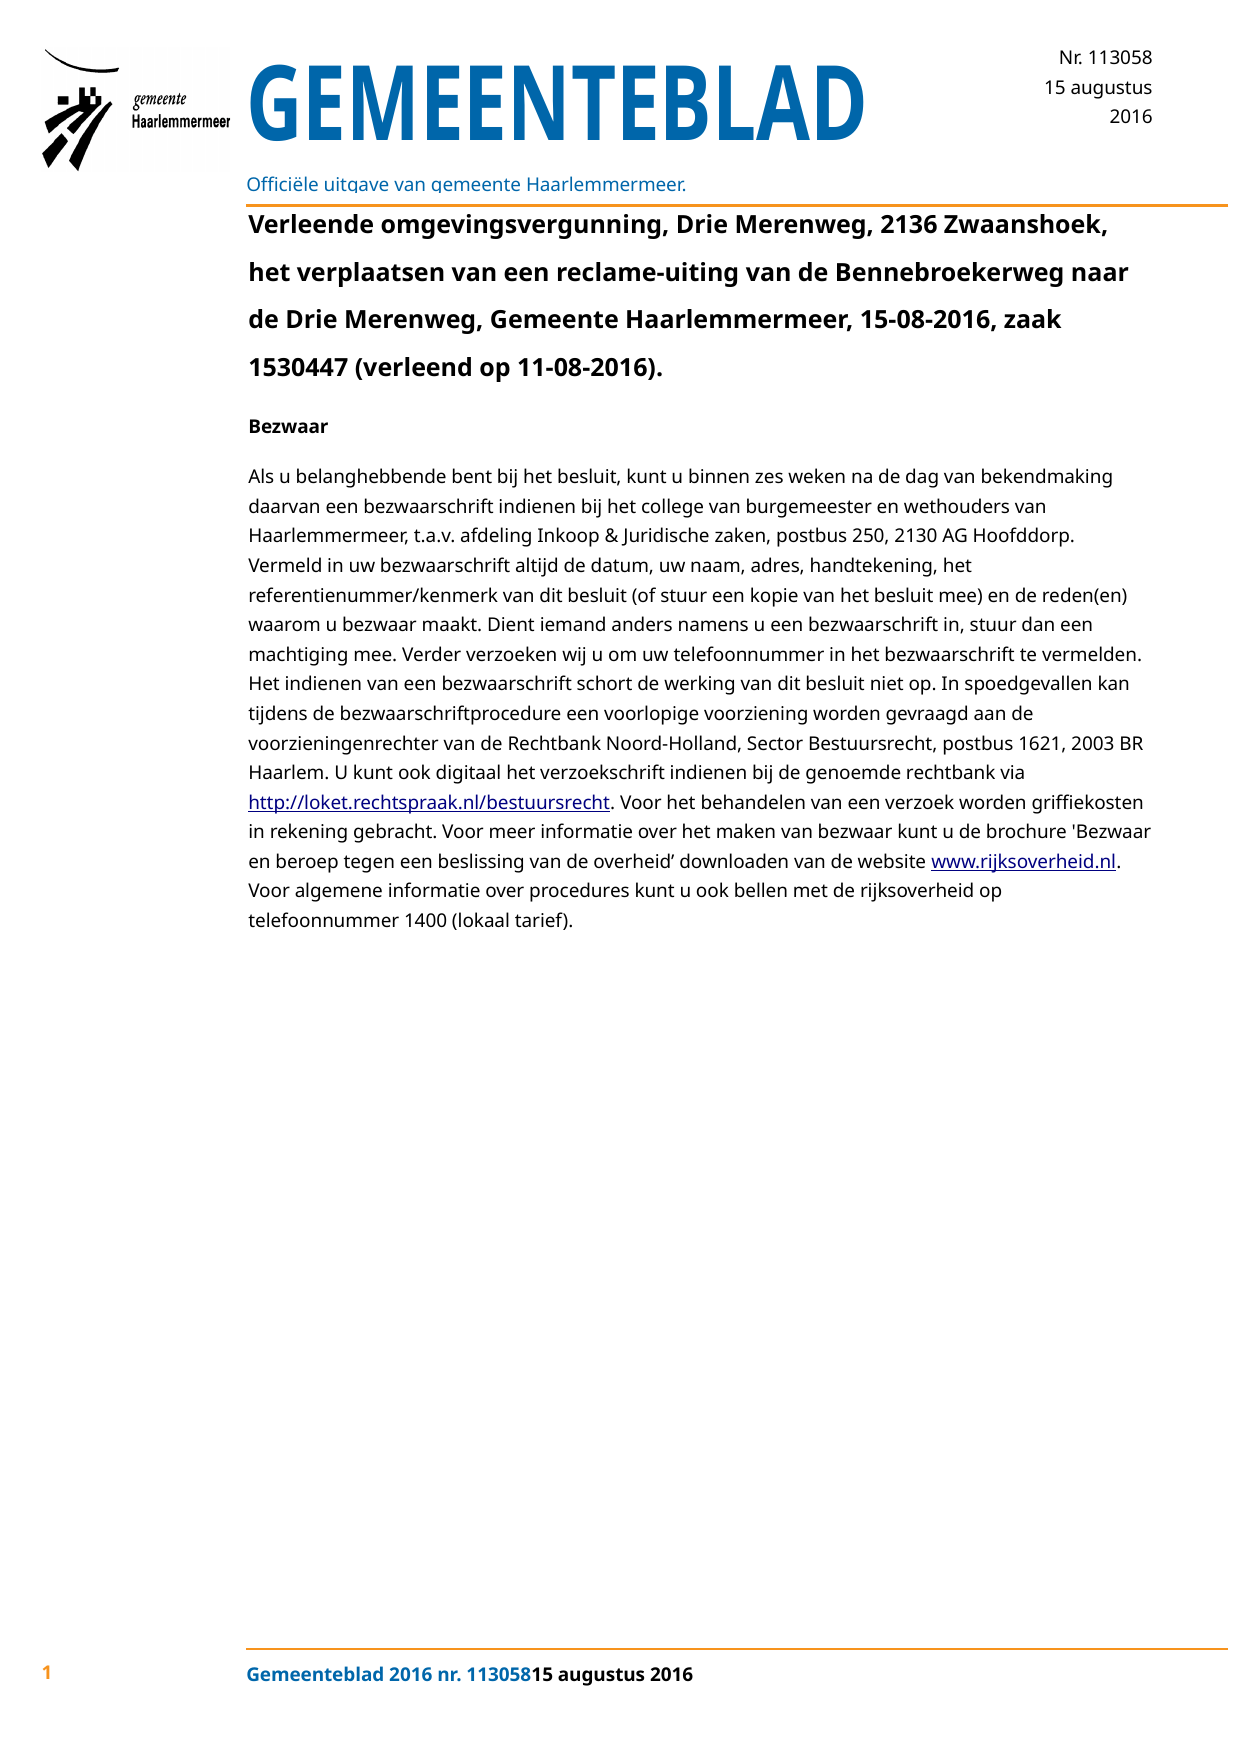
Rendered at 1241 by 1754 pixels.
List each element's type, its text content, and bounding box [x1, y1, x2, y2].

text Verleende omgevingsvergunning, Drie Merenweg, 2136 Zwaanshoek, het verplaatsen van een reclame-uiting van de Bennebroekerweg naar de Drie Merenweg, Gemeente Haarlemmermeer, 15-08-2016, zaak 1530447 (verleend op 11-08-2016). [248, 207, 1152, 384]
text Bezwaar [248, 413, 1152, 439]
text Als u belanghebbende bent bij het besluit, kunt u binnen zes weken na de dag van bekendmaking daarvan een bezwaarschrift indienen bij het college van burgemeester en wethouders van Haarlemmermeer, t.a.v. afdeling Inkoop & Juridische zaken, postbus 250, 2130 AG Hoofddorp. Vermeld in uw bezwaarschrift altijd de datum, uw naam, adres, handtekening, het referentienummer/kenmerk van dit besluit (of stuur een kopie van het besluit mee) en de reden(en) waarom u bezwaar maakt. Dient iemand anders namens u een bezwaarschrift in, stuur dan een machtiging mee. Verder verzoeken wij u om uw telefoonnummer in het bezwaarschrift te vermelden. Het indienen van een bezwaarschrift schort de werking van dit besluit niet op. In spoedgevallen kan tijdens de bezwaarschriftprocedure een voorlopige voorziening worden gevraagd aan de voorzieningenrechter van de Rechtbank Noord-Holland, Sector Bestuursrecht, postbus 1621, 2003 BR Haarlem. U kunt ook digitaal het verzoekschrift indienen bij de genoemde rechtbank via http://loket.rechtspraak.nl/bestuursrecht. Voor het behandelen van een verzoek worden griffiekosten in rekening gebracht. Voor meer informatie over het maken van bezwaar kunt u de brochure 'Bezwaar en beroep tegen een beslissing van de overheid’ downloaden van de website www.rijksoverheid.nl. Voor algemene informatie over procedures kunt u ook bellen met de rijksoverheid op telefoonnummer 1400 (lokaal tarief). [248, 463, 1152, 933]
picture [41, 47, 231, 172]
